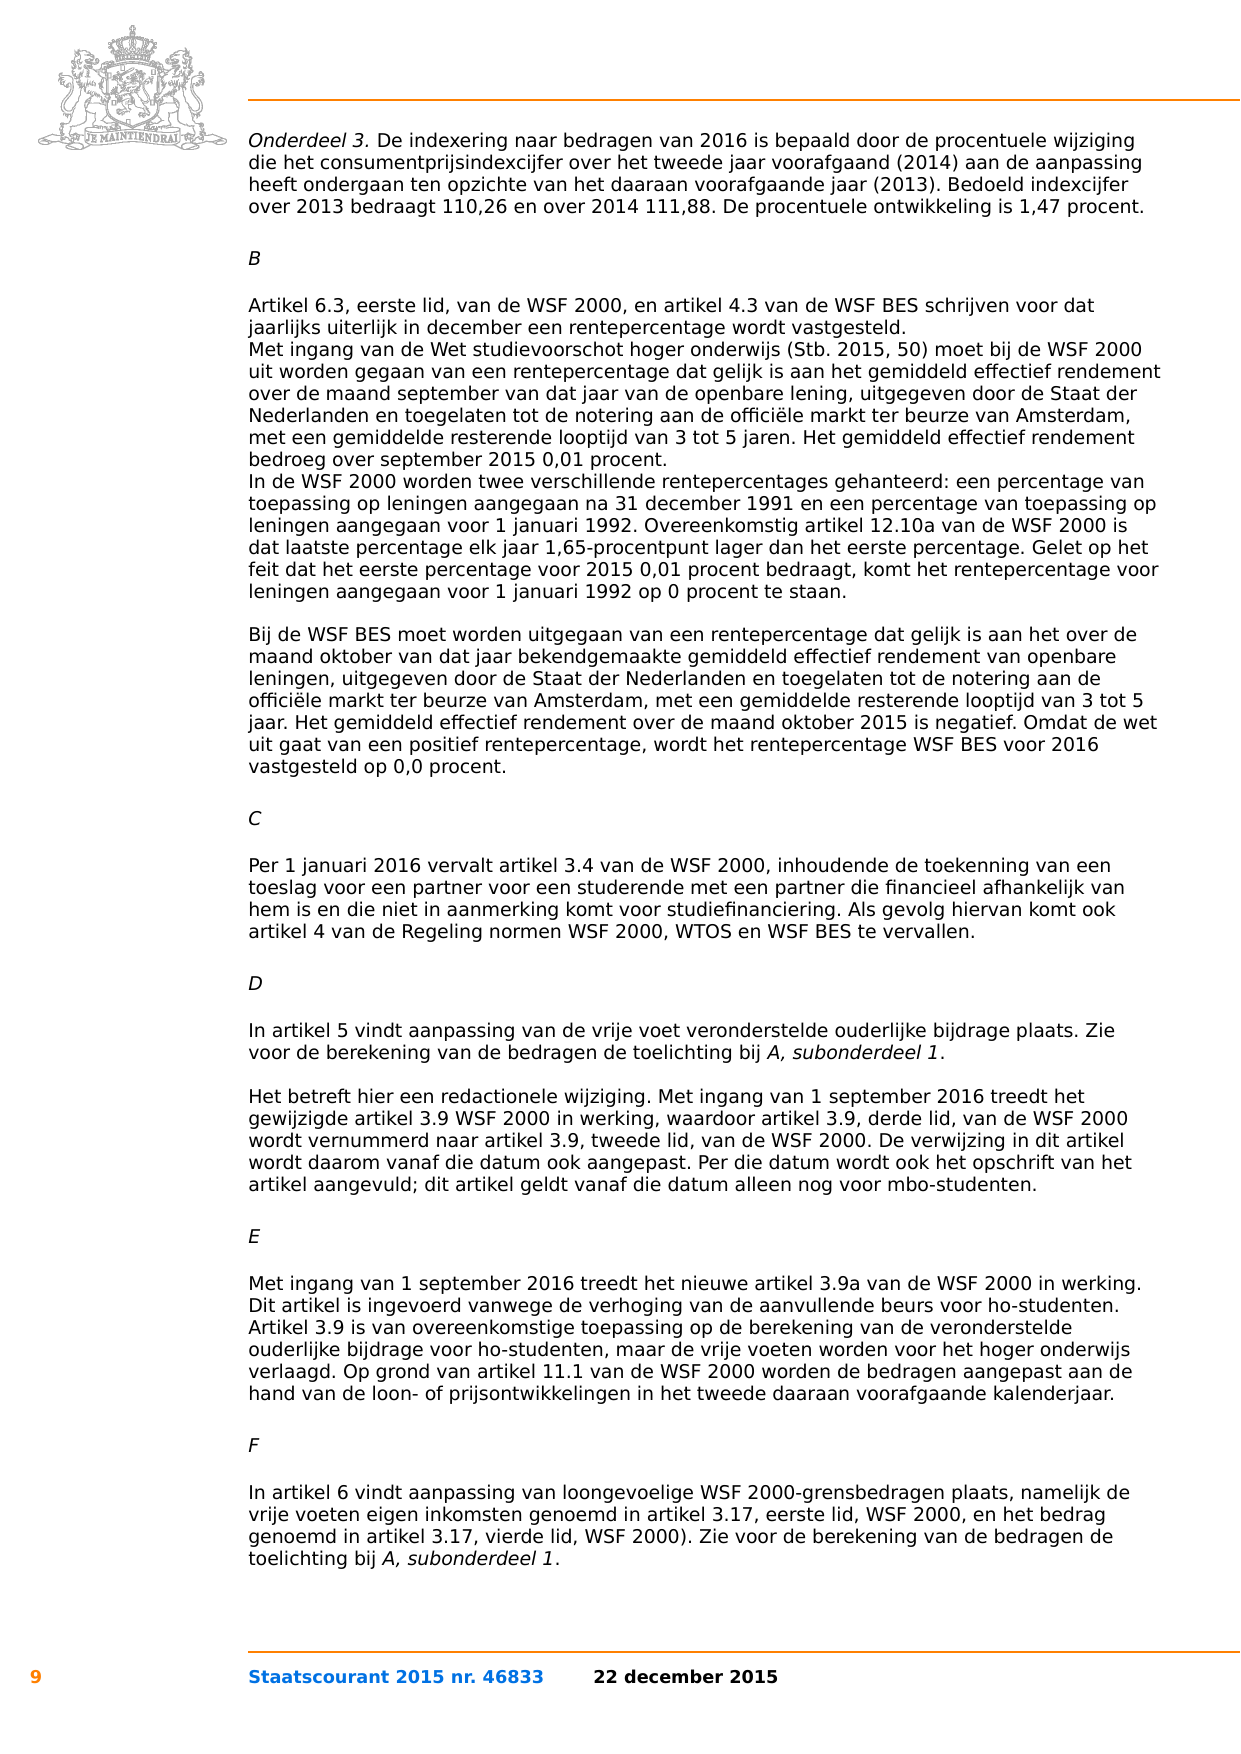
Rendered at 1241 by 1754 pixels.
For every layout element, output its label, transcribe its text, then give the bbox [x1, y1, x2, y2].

text Onderdeel 3. De indexering naar bedragen van 2016 is bepaald door de procentuele wijziging die het consumentprijsindexcijfer over het tweede jaar voorafgaand (2014) aan de aanpassing heeft ondergaan ten opzichte van het daaraan voorafgaande jaar (2013). Bedoeld indexcijfer over 2013 bedraagt 110,26 en over 2014 111,88. De procentuele ontwikkeling is 1,47 procent. [248, 130, 1163, 218]
text Per 1 januari 2016 vervalt artikel 3.4 van de WSF 2000, inhoudende de toekenning van een toeslag voor een partner voor een studerende met een partner die financieel afhankelijk van hem is en die niet in aanmerking komt voor studiefinanciering. Als gevolg hiervan komt ook artikel 4 van de Regeling normen WSF 2000, WTOS en WSF BES te vervallen. [248, 855, 1163, 943]
text In artikel 5 vindt aanpassing van de vrije voet veronderstelde ouderlijke bijdrage plaats. Zie voor de berekening van de bedragen de toelichting bij A, subonderdeel 1. [248, 1020, 1163, 1064]
text Met ingang van 1 september 2016 treedt het nieuwe artikel 3.9a van de WSF 2000 in werking. Dit artikel is ingevoerd vanwege de verhoging van de aanvullende beurs voor ho-studenten. Artikel 3.9 is van overeenkomstige toepassing op de berekening van de veronderstelde ouderlijke bijdrage voor ho-studenten, maar de vrije voeten worden voor het hoger onderwijs verlaagd. Op grond van artikel 11.1 van de WSF 2000 worden de bedragen aangepast aan de hand van de loon- of prijsontwikkelingen in het tweede daaraan voorafgaande kalenderjaar. [248, 1273, 1163, 1405]
text In de WSF 2000 worden twee verschillende rentepercentages gehanteerd: een percentage van toepassing op leningen aangegaan na 31 december 1991 en een percentage van toepassing op leningen aangegaan voor 1 januari 1992. Overeenkomstig artikel 12.10a van de WSF 2000 is dat laatste percentage elk jaar 1,65-procentpunt lager dan het eerste percentage. Gelet op het feit dat het eerste percentage voor 2015 0,01 procent bedraagt, komt het rentepercentage voor leningen aangegaan voor 1 januari 1992 op 0 procent te staan. [248, 471, 1163, 602]
picture [38, 25, 227, 150]
text Met ingang van de Wet studievoorschot hoger onderwijs (Stb. 2015, 50) moet bij de WSF 2000 uit worden gegaan van een rentepercentage dat gelijk is aan het gemiddeld effectief rendement over de maand september van dat jaar van de openbare lening, uitgegeven door de Staat der Nederlanden en toegelaten tot de notering aan de officiële markt ter beurze van Amsterdam, met een gemiddelde resterende looptijd van 3 tot 5 jaren. Het gemiddeld effectief rendement bedroeg over september 2015 0,01 procent. [248, 339, 1163, 471]
subtitle E [248, 1226, 1163, 1248]
text Bij de WSF BES moet worden uitgegaan van een rentepercentage dat gelijk is aan het over de maand oktober van dat jaar bekendgemaakte gemiddeld effectief rendement van openbare leningen, uitgegeven door de Staat der Nederlanden en toegelaten tot de notering aan de officiële markt ter beurze van Amsterdam, met een gemiddelde resterende looptijd van 3 tot 5 jaar. Het gemiddeld effectief rendement over de maand oktober 2015 is negatief. Omdat de wet uit gaat van een positief rentepercentage, wordt het rentepercentage WSF BES voor 2016 vastgesteld op 0,0 procent. [248, 624, 1163, 778]
text In artikel 6 vindt aanpassing van loongevoelige WSF 2000-grensbedragen plaats, namelijk de vrije voeten eigen inkomsten genoemd in artikel 3.17, eerste lid, WSF 2000, en het bedrag genoemd in artikel 3.17, vierde lid, WSF 2000). Zie voor de berekening van de bedragen de toelichting bij A, subonderdeel 1. [248, 1482, 1163, 1569]
text Het betreft hier een redactionele wijziging. Met ingang van 1 september 2016 treedt het gewijzigde artikel 3.9 WSF 2000 in werking, waardoor artikel 3.9, derde lid, van de WSF 2000 wordt vernummerd naar artikel 3.9, tweede lid, van de WSF 2000. De verwijzing in dit artikel wordt daarom vanaf die datum ook aangepast. Per die datum wordt ook het opschrift van het artikel aangevuld; dit artikel geldt vanaf die datum alleen nog voor mbo-studenten. [248, 1086, 1163, 1196]
subtitle D [248, 973, 1163, 995]
subtitle B [248, 248, 1163, 270]
subtitle C [248, 808, 1163, 830]
text Artikel 6.3, eerste lid, van de WSF 2000, en artikel 4.3 van de WSF BES schrijven voor dat jaarlijks uiterlijk in december een rentepercentage wordt vastgesteld. [248, 295, 1163, 339]
subtitle F [248, 1435, 1163, 1457]
